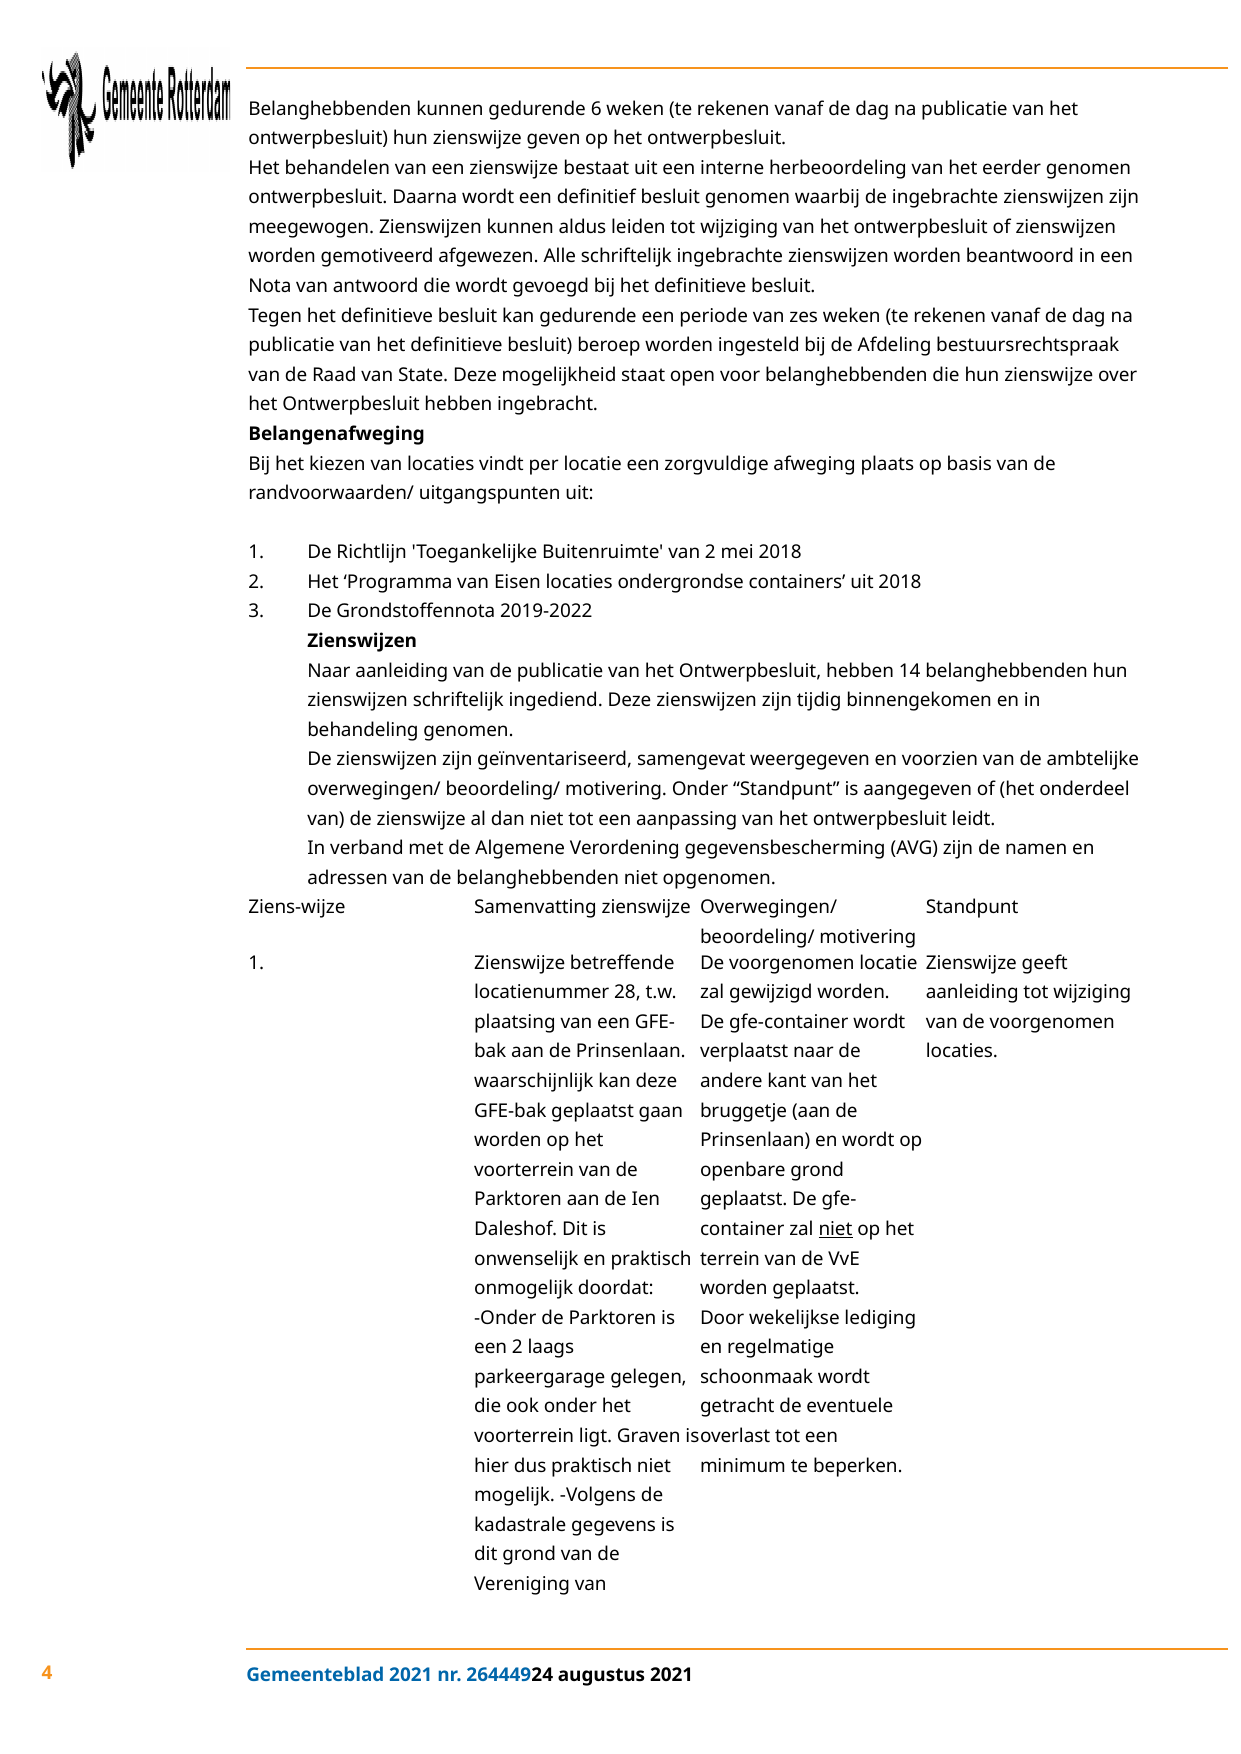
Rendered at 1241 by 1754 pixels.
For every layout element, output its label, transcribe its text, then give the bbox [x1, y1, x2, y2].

list In verband met de Algemene Verordening gegevensbescherming (AVG) zijn de namen en adressen van de belanghebbenden niet opgenomen. [248, 834, 1152, 890]
text Tegen het definitieve besluit kan gedurende een periode van zes weken (te rekenen vanaf de dag na publicatie van het definitieve besluit) beroep worden ingesteld bij de Afdeling bestuursrechtspraak van de Raad van State. Deze mogelijkheid staat open voor belanghebbenden die hun zienswijze over het Ontwerpbesluit hebben ingebracht. [248, 302, 1152, 416]
list De zienswijzen zijn geïnventariseerd, samengevat weergegeven en voorzien van de ambtelijke overwegingen/ beoordeling/ motivering. Onder “Standpunt” is aangegeven of (het onderdeel van) de zienswijze al dan niet tot een aanpassing van het ontwerpbesluit leidt. [248, 746, 1152, 831]
table_cell De voorgenomen locatie zal gewijzigd worden. De gfe-container wordt verplaatst naar de andere kant van het bruggetje (aan de Prinsenlaan) en wordt op openbare grond geplaatst. De gfe-container zal niet op het terrein van de VvE worden geplaatst. Door wekelijkse lediging en regelmatige schoonmaak wordt getracht de eventuele overlast tot een minimum te beperken. [700, 949, 926, 1596]
list Het ‘Programma van Eisen locaties ondergrondse containers’ uit 2018 [248, 568, 1152, 594]
list Naar aanleiding van de publicatie van het Ontwerpbesluit, hebben 14 belanghebbenden hun zienswijzen schriftelijk ingediend. Deze zienswijzen zijn tijdig binnengekomen en in behandeling genomen. [248, 657, 1152, 742]
list Zienswijzen [248, 627, 1152, 653]
table_header Ziens-wijze [248, 894, 474, 949]
table_cell 1. [248, 949, 474, 1596]
list De Richtlijn 'Toegankelijke Buitenruimte' van 2 mei 2018 [248, 538, 1152, 564]
list De Grondstoffennota 2019-2022 [248, 598, 1152, 623]
text Het behandelen van een zienswijze bestaat uit een interne herbeoordeling van het eerder genomen ontwerpbesluit. Daarna wordt een definitief besluit genomen waarbij de ingebrachte zienswijzen zijn meegewogen. Zienswijzen kunnen aldus leiden tot wijziging van het ontwerpbesluit of zienswijzen worden gemotiveerd afgewezen. Alle schriftelijk ingebrachte zienswijzen worden beantwoord in een Nota van antwoord die wordt gevoegd bij het definitieve besluit. [248, 154, 1152, 298]
table_header Samenvatting zienswijze [474, 894, 700, 949]
picture [41, 47, 231, 172]
table_header Overwegingen/ beoordeling/ motivering [700, 894, 926, 949]
table_cell Zienswijze betreffende locatienummer 28, t.w. plaatsing van een GFE-bak aan de Prinsenlaan. waarschijnlijk kan deze GFE-bak geplaatst gaan worden op het voorterrein van de Parktoren aan de Ien Daleshof. Dit is onwenselijk en praktisch onmogelijk doordat: -Onder de Parktoren is een 2 laags parkeergarage gelegen, die ook onder het voorterrein ligt. Graven is hier dus praktisch niet mogelijk. -Volgens de kadastrale gegevens is dit grond van de Vereniging van [474, 949, 700, 1596]
table_header Standpunt [926, 894, 1152, 949]
text Belanghebbenden kunnen gedurende 6 weken (te rekenen vanaf de dag na publicatie van het ontwerpbesluit) hun zienswijze geven op het ontwerpbesluit. [248, 95, 1152, 150]
text Bij het kiezen van locaties vindt per locatie een zorgvuldige afweging plaats op basis van de randvoorwaarden/ uitgangspunten uit: [248, 450, 1152, 505]
text Belangenafweging [248, 420, 1152, 446]
table_cell Zienswijze geeft aanleiding tot wijziging van de voorgenomen locaties. [926, 949, 1152, 1596]
